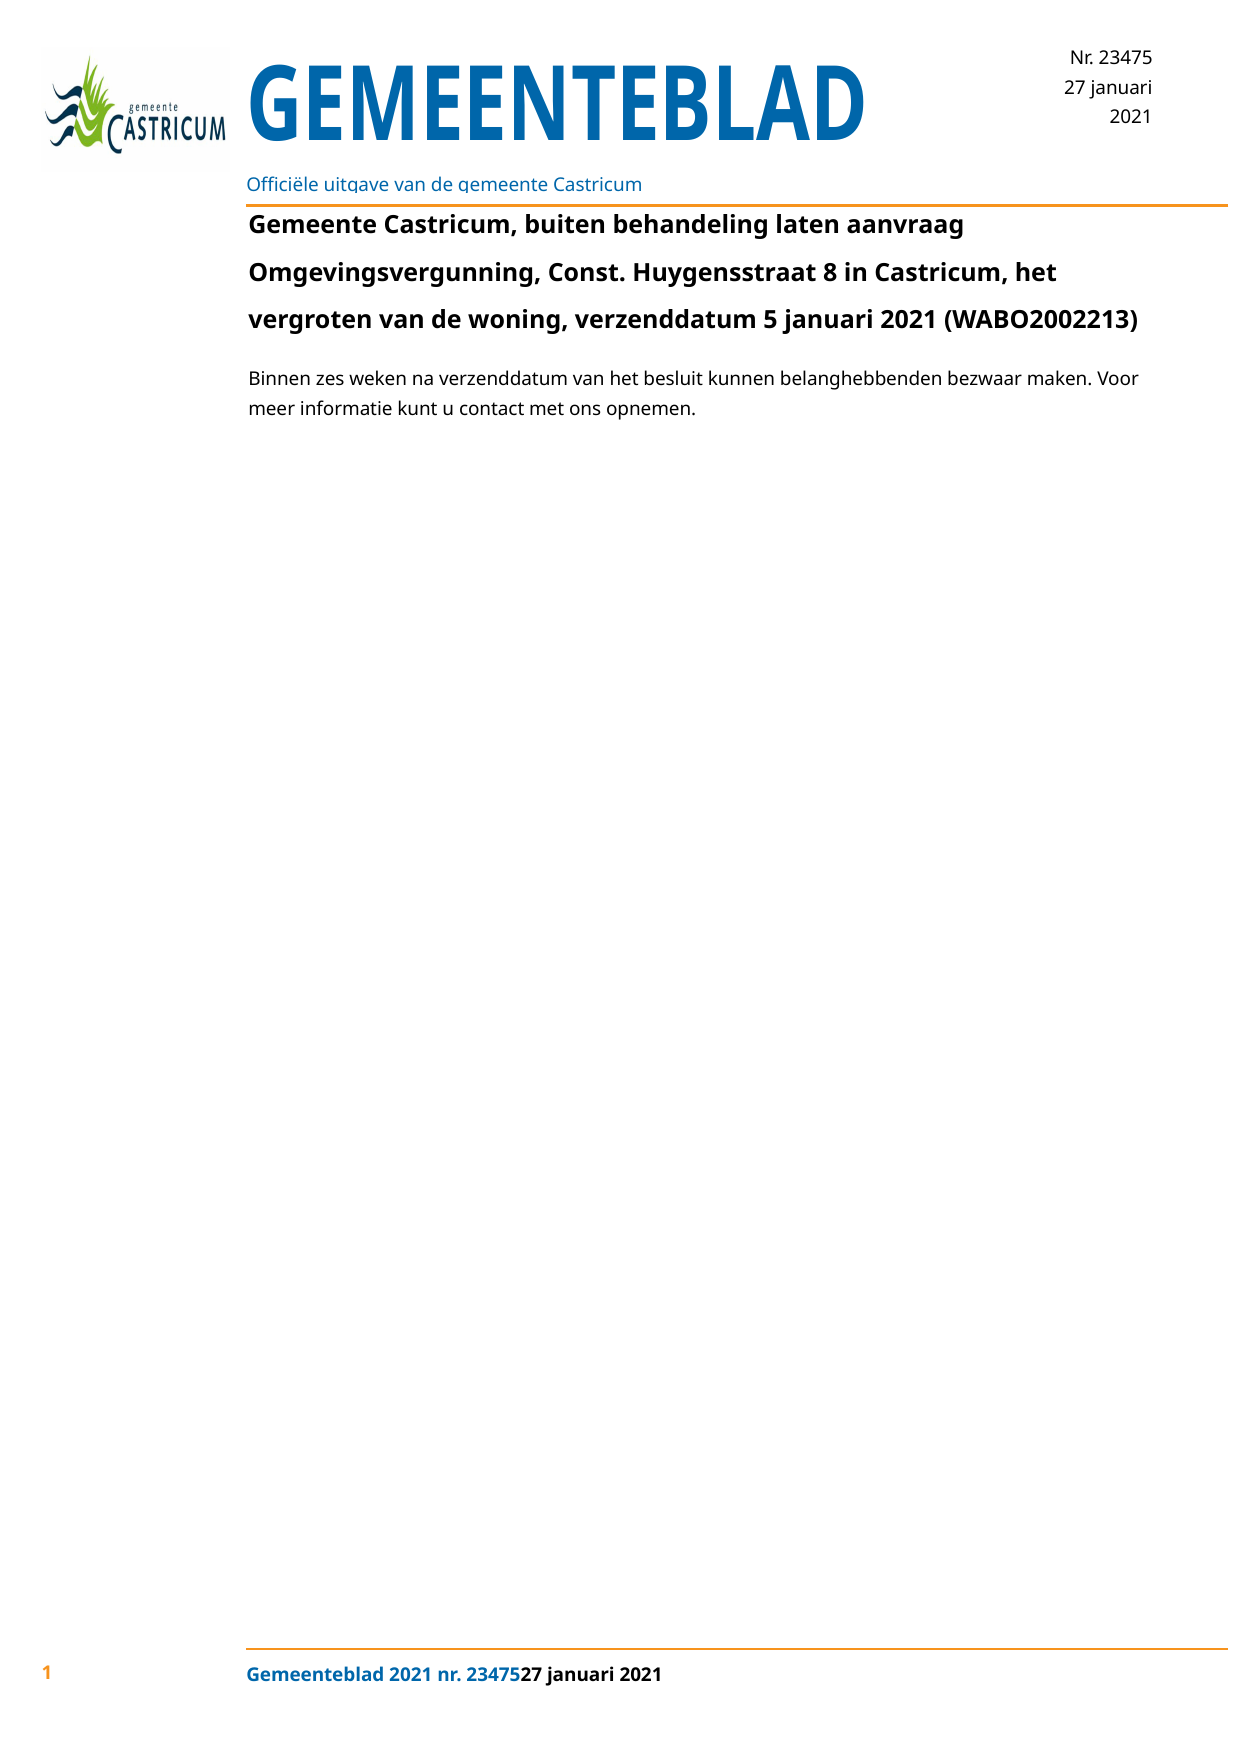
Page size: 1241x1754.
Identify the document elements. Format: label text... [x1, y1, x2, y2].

picture [41, 47, 231, 172]
text Binnen zes weken na verzenddatum van het besluit kunnen belanghebbenden bezwaar maken. Voor meer informatie kunt u contact met ons opnemen. [248, 366, 1152, 421]
text Gemeente Castricum, buiten behandeling laten aanvraag Omgevingsvergunning, Const. Huygensstraat 8 in Castricum, het vergroten van de woning, verzenddatum 5 januari 2021 (WABO2002213) [248, 207, 1152, 336]
